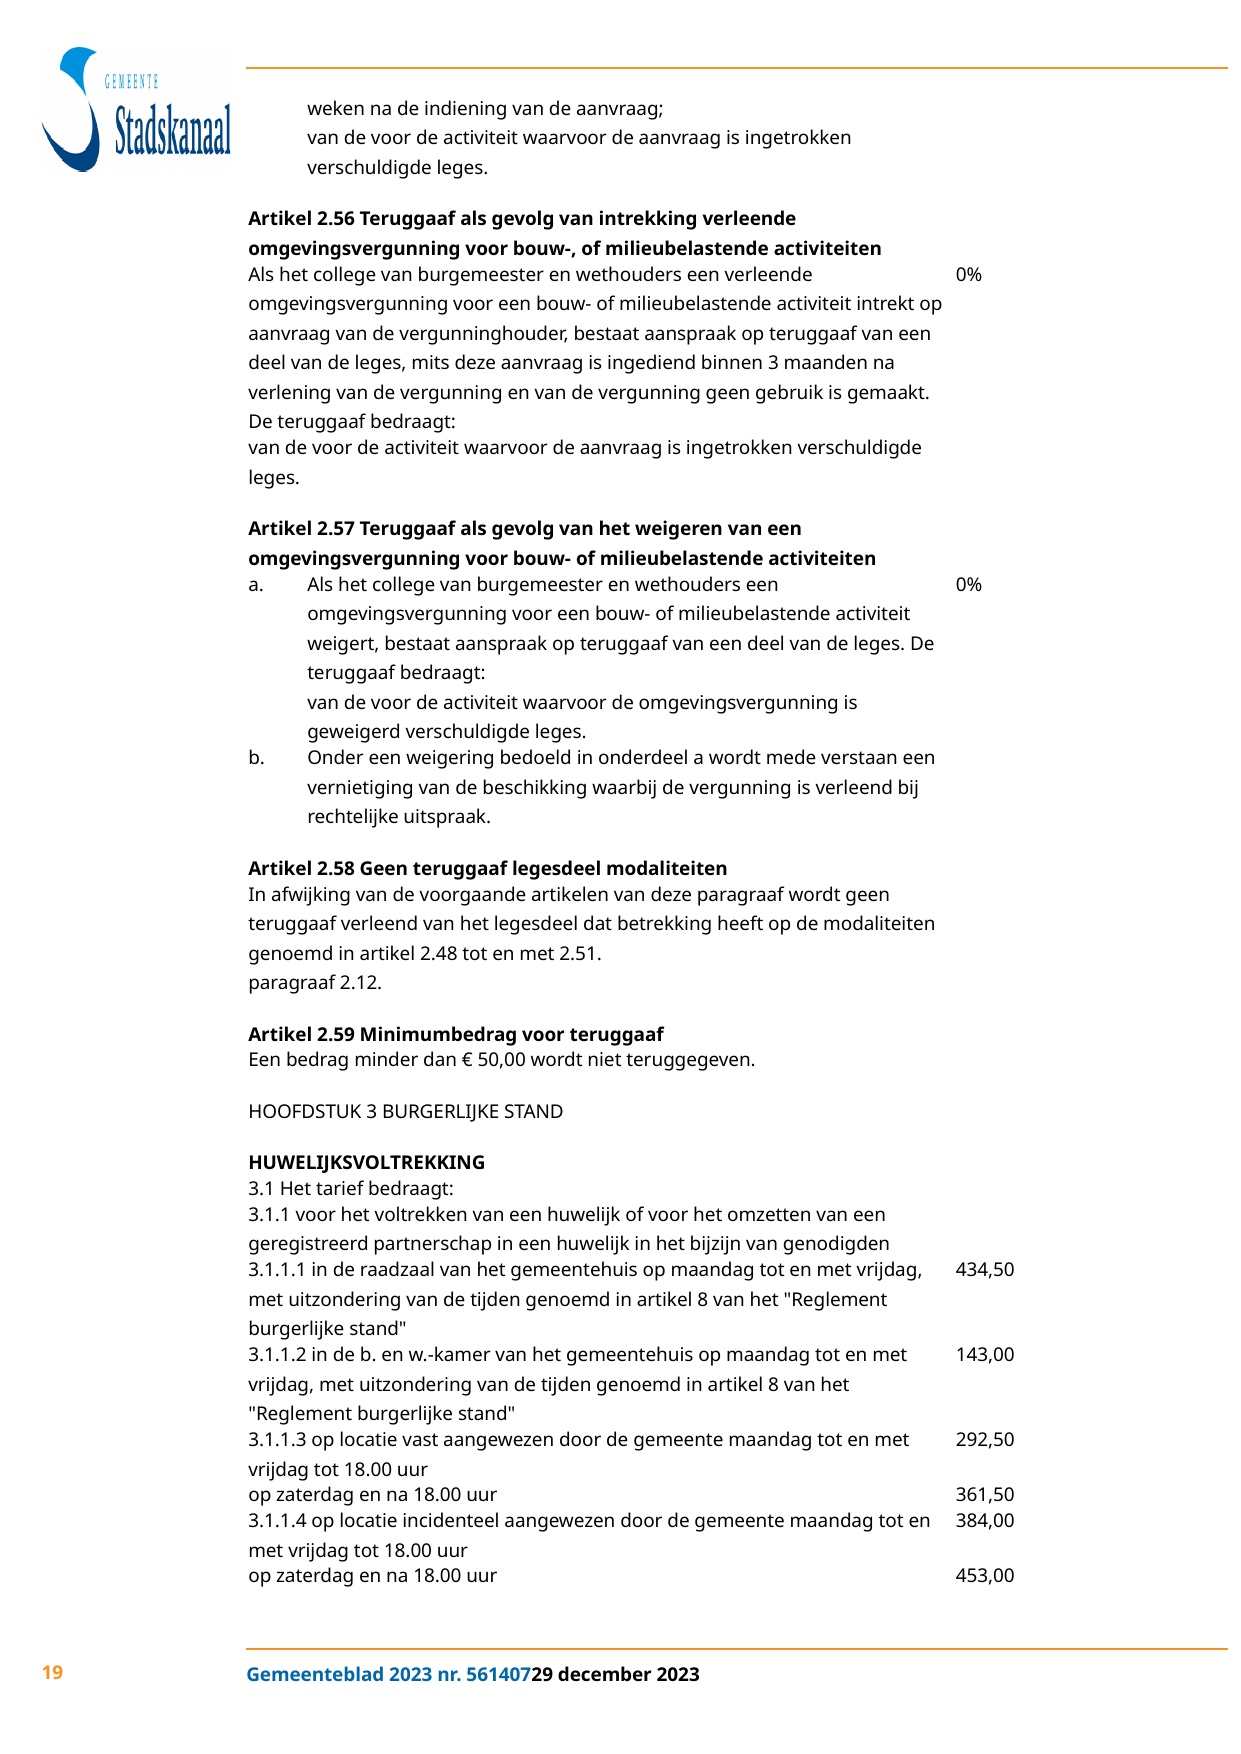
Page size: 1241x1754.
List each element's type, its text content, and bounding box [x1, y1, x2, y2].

table_cell 453,00 [956, 1563, 1152, 1588]
table_cell [248, 180, 956, 205]
table_cell [248, 1073, 956, 1098]
table_cell [956, 744, 1152, 829]
table_cell [248, 1124, 956, 1149]
table_cell 361,50 [956, 1481, 1152, 1507]
table_cell Als het college van burgemeester en wethouders een verleende omgevingsvergunning voor een bouw- of milieubelastende activiteit intrekt op aanvraag van de vergunninghouder, bestaat aanspraak op teruggaaf van een deel van de leges, mits deze aanvraag is ingediend binnen 3 maanden na verlening van de vergunning en van de vergunning geen gebruik is gemaakt. De teruggaaf bedraagt: [248, 261, 956, 434]
table_cell Een bedrag minder dan € 50,00 wordt niet teruggegeven. [248, 1047, 956, 1072]
table_cell Artikel 2.56 Teruggaaf als gevolg van intrekking verleende omgevingsvergunning voor bouw-, of milieubelastende activiteiten [248, 205, 956, 261]
table_cell [956, 995, 1152, 1021]
table_cell 3.1.1.4 op locatie incidenteel aangewezen door de gemeente maandag tot en met vrijdag tot 18.00 uur [248, 1507, 956, 1562]
table_cell HUWELIJKSVOLTREKKING [248, 1150, 956, 1175]
table_cell van de voor de activiteit waarvoor de aanvraag is ingetrokken verschuldigde leges. [248, 434, 956, 490]
table_cell [956, 1201, 1152, 1256]
table_cell [956, 434, 1152, 490]
table_cell [956, 1021, 1152, 1047]
table_cell [956, 855, 1152, 881]
table_cell 3.1.1.3 op locatie vast aangewezen door de gemeente maandag tot en met vrijdag tot 18.00 uur [248, 1426, 956, 1481]
table_cell [956, 881, 1152, 995]
table_cell 292,50 [956, 1426, 1152, 1481]
table_cell In afwijking van de voorgaande artikelen van deze paragraaf wordt geen teruggaaf verleend van het legesdeel dat betrekking heeft op de modaliteiten genoemd in artikel 2.48 tot en met 2.51. paragraaf 2.12. [248, 881, 956, 995]
table_cell 3.1 Het tarief bedraagt: [248, 1175, 956, 1201]
table_cell [956, 515, 1152, 571]
table_cell [248, 995, 956, 1021]
table_cell [956, 1150, 1152, 1175]
table_cell [956, 1073, 1152, 1098]
table_cell [956, 180, 1152, 205]
table_cell 0% [956, 571, 1152, 744]
table_cell [956, 1175, 1152, 1201]
table_cell [956, 490, 1152, 515]
table_cell [956, 1098, 1152, 1124]
table_cell op zaterdag en na 18.00 uur [248, 1563, 956, 1588]
table_cell [248, 829, 956, 855]
table_cell [956, 205, 1152, 261]
picture [41, 47, 231, 172]
table_cell [956, 1047, 1152, 1072]
table_cell weken na de indiening van de aanvraag; van de voor de activiteit waarvoor de aanvraag is ingetrokken verschuldigde leges. [248, 95, 956, 180]
table_cell [248, 490, 956, 515]
table_cell [956, 95, 1152, 180]
table_cell Artikel 2.58 Geen teruggaaf legesdeel modaliteiten [248, 855, 956, 881]
table_cell 143,00 [956, 1341, 1152, 1426]
table_cell 384,00 [956, 1507, 1152, 1562]
table_cell 3.1.1.1 in de raadzaal van het gemeentehuis op maandag tot en met vrijdag, met uitzondering van de tijden genoemd in artikel 8 van het "Reglement burgerlijke stand" [248, 1256, 956, 1341]
table_cell 3.1.1.2 in de b. en w.-kamer van het gemeentehuis op maandag tot en met vrijdag, met uitzondering van de tijden genoemd in artikel 8 van het "Reglement burgerlijke stand" [248, 1341, 956, 1426]
table_cell Als het college van burgemeester en wethouders een omgevingsvergunning voor een bouw- of milieubelastende activiteit weigert, bestaat aanspraak op teruggaaf van een deel van de leges. De teruggaaf bedraagt: van de voor de activiteit waarvoor de omgevingsvergunning is geweigerd verschuldigde leges. [248, 571, 956, 744]
table_cell 434,50 [956, 1256, 1152, 1341]
table_cell Artikel 2.57 Teruggaaf als gevolg van het weigeren van een omgevingsvergunning voor bouw- of milieubelastende activiteiten [248, 515, 956, 571]
table_cell [956, 1124, 1152, 1149]
table_cell Artikel 2.59 Minimumbedrag voor teruggaaf [248, 1021, 956, 1047]
table_cell HOOFDSTUK 3 BURGERLIJKE STAND [248, 1098, 956, 1124]
table_cell Onder een weigering bedoeld in onderdeel a wordt mede verstaan een vernietiging van de beschikking waarbij de vergunning is verleend bij rechtelijke uitspraak. [248, 744, 956, 829]
table_cell op zaterdag en na 18.00 uur [248, 1481, 956, 1507]
table_cell [956, 829, 1152, 855]
table_cell 0% [956, 261, 1152, 434]
table_cell 3.1.1 voor het voltrekken van een huwelijk of voor het omzetten van een geregistreerd partnerschap in een huwelijk in het bijzijn van genodigden [248, 1201, 956, 1256]
